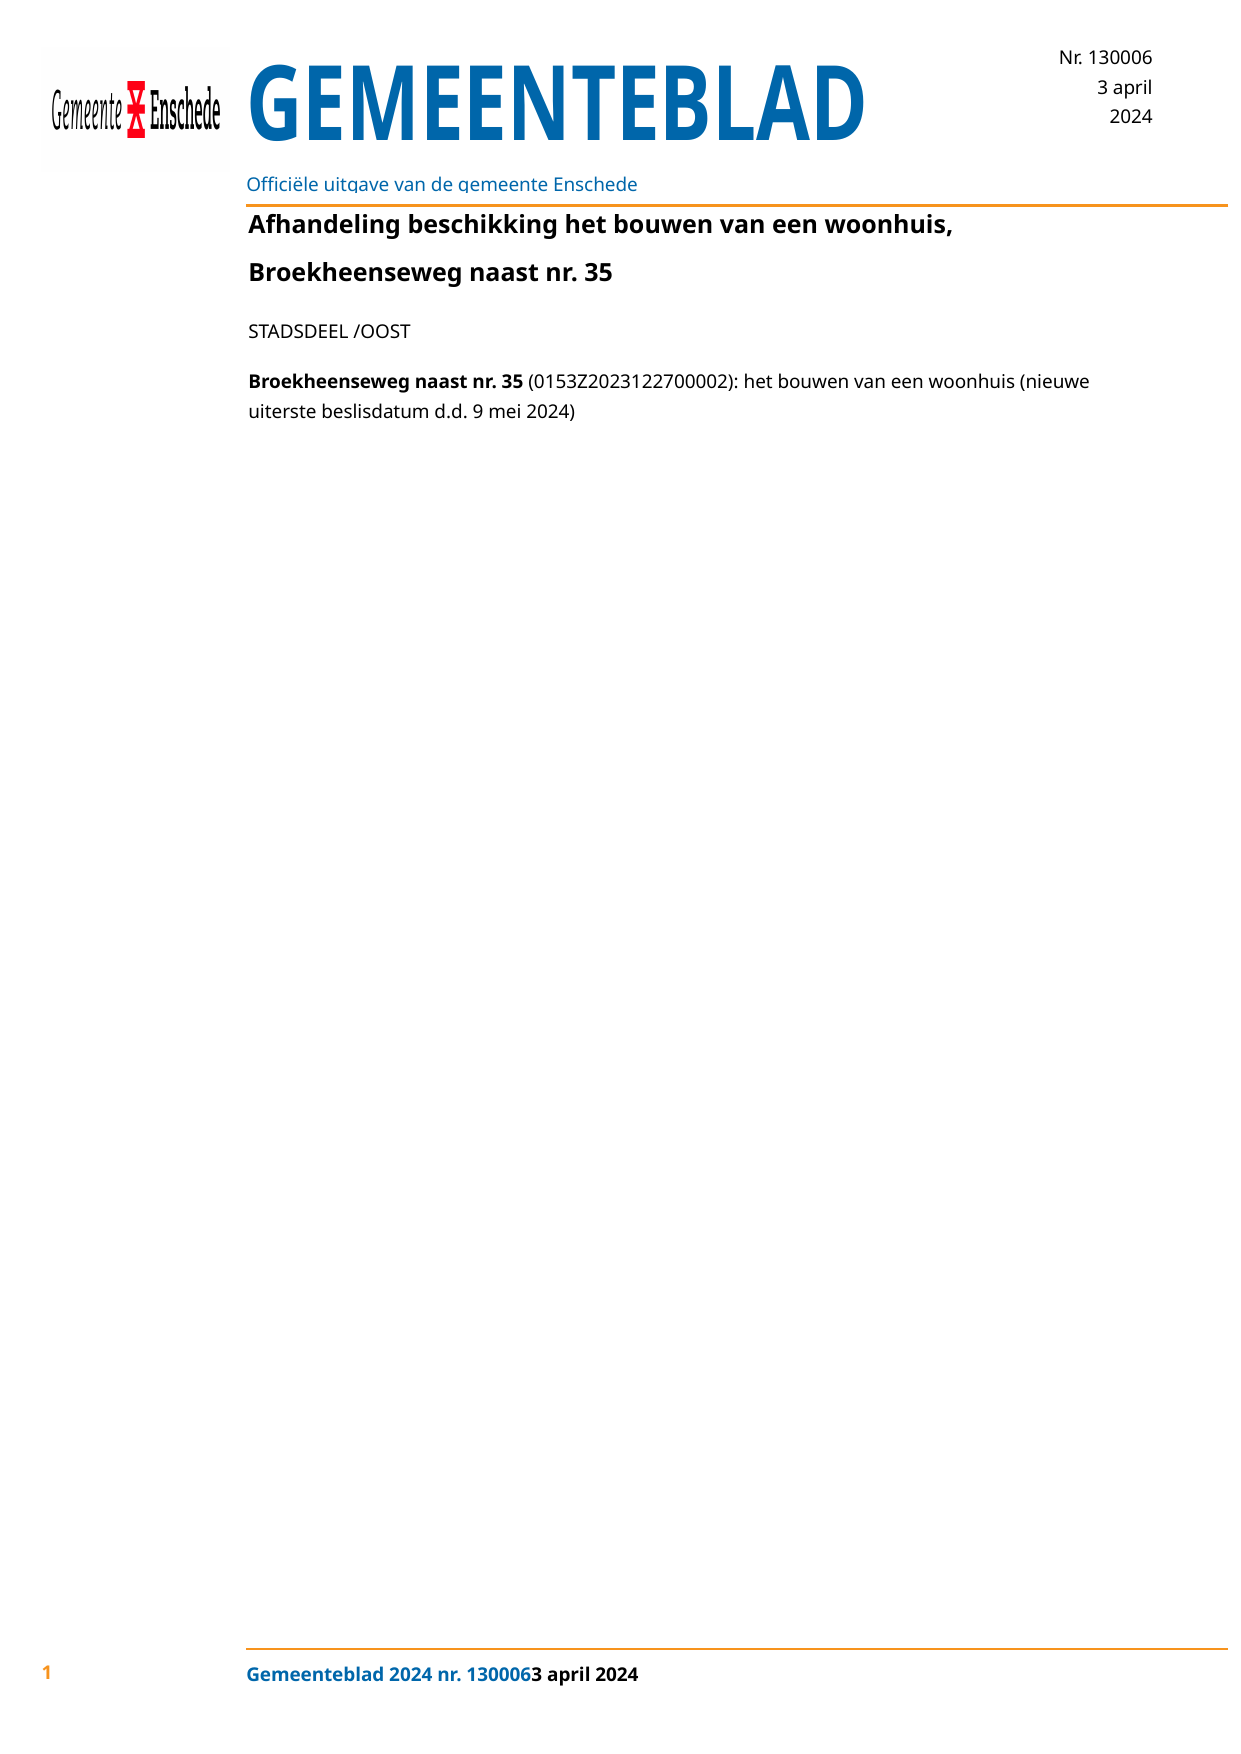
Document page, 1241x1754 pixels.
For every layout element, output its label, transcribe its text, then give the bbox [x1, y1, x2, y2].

picture [41, 47, 231, 172]
text Broekheenseweg naast nr. 35 (0153Z2023122700002): het bouwen van een woonhuis (nieuwe uiterste beslisdatum d.d. 9 mei 2024) [248, 368, 1152, 424]
text STADSDEEL /OOST [248, 318, 1152, 344]
text Afhandeling beschikking het bouwen van een woonhuis, Broekheenseweg naast nr. 35 [248, 207, 1152, 288]
